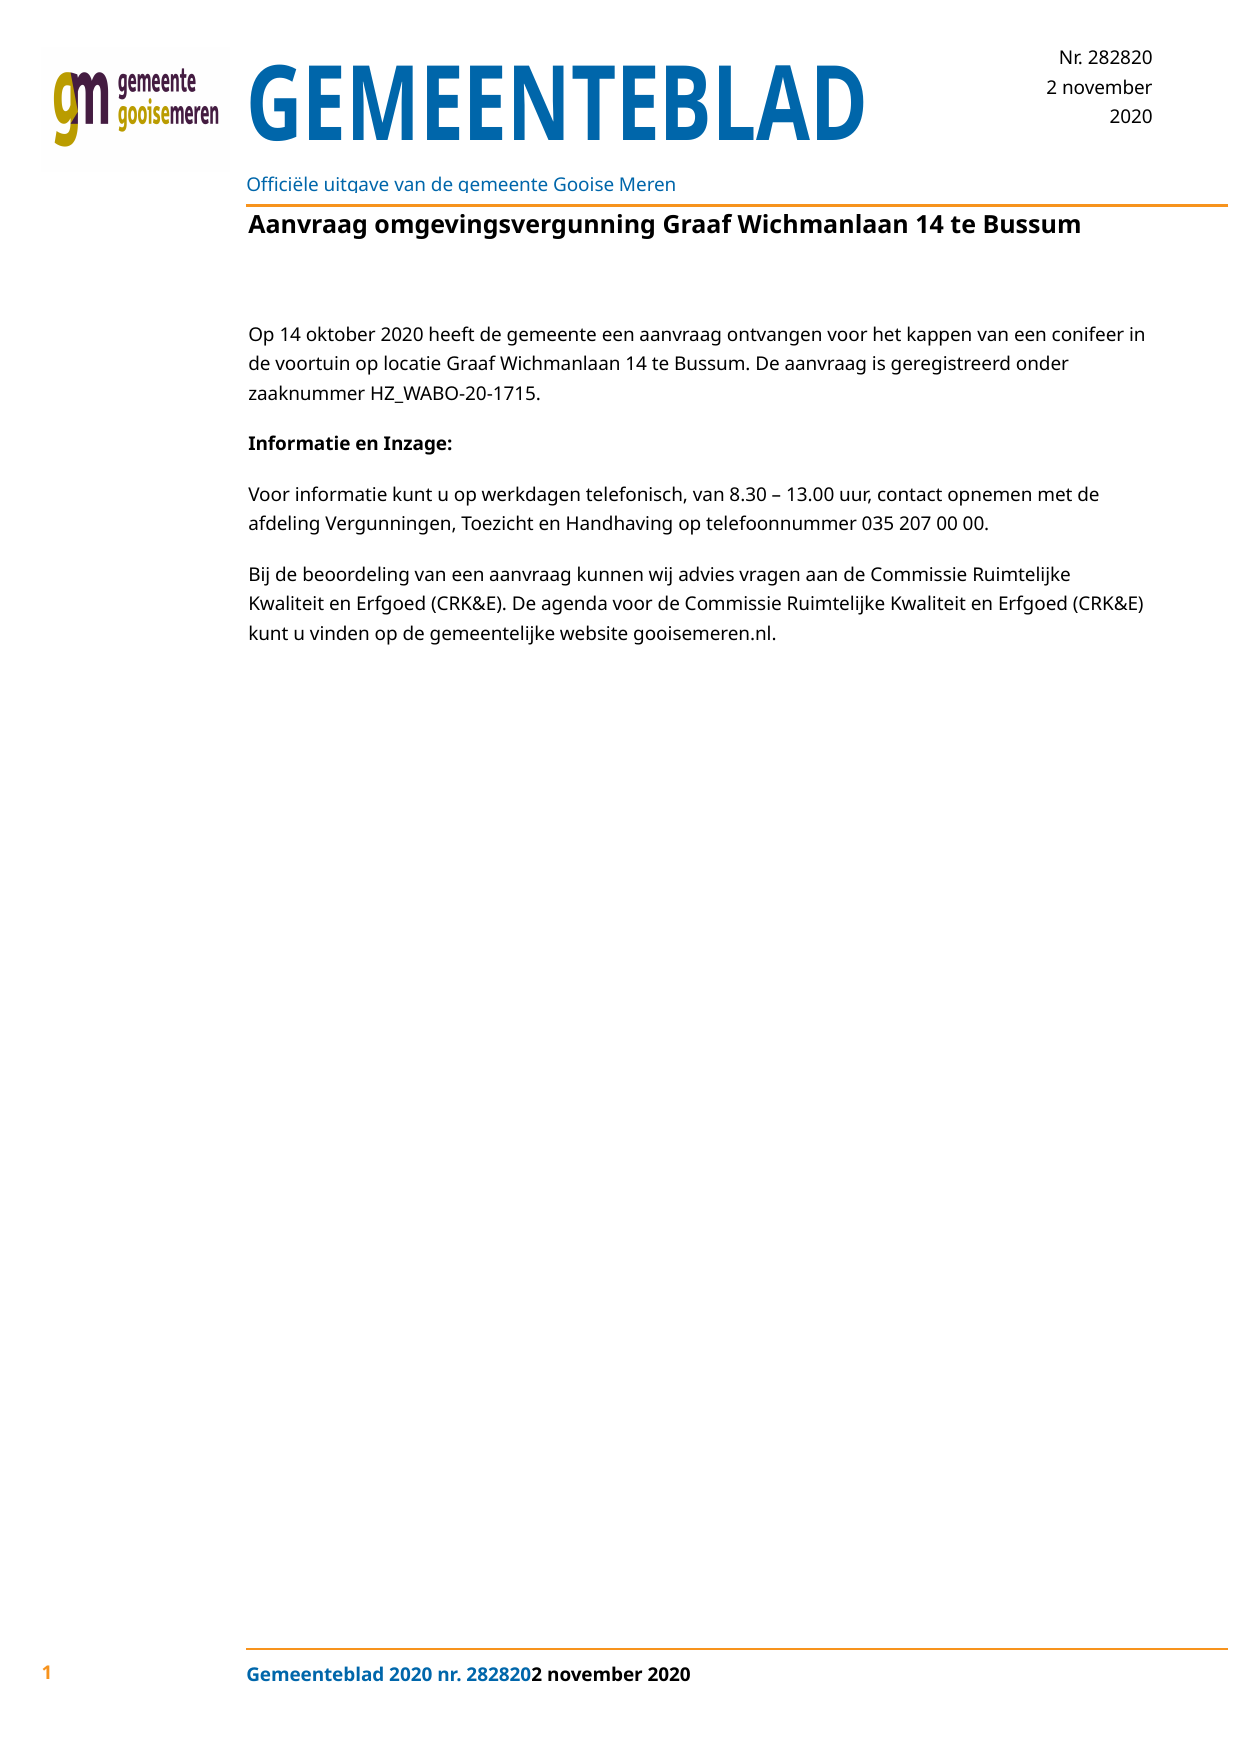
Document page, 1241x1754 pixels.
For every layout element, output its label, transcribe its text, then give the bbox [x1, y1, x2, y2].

text Informatie en Inzage: [248, 430, 1152, 456]
text Voor informatie kunt u op werkdagen telefonisch, van 8.30 – 13.00 uur, contact opnemen met de afdeling Vergunningen, Toezicht en Handhaving op telefoonnummer 035 207 00 00. [248, 481, 1152, 536]
picture [41, 47, 231, 172]
text Aanvraag omgevingsvergunning Graaf Wichmanlaan 14 te Bussum [248, 207, 1152, 241]
text Bij de beoordeling van een aanvraag kunnen wij advies vragen aan de Commissie Ruimtelijke Kwaliteit en Erfgoed (CRK&E). De agenda voor de Commissie Ruimtelijke Kwaliteit en Erfgoed (CRK&E) kunt u vinden op de gemeentelijke website gooisemeren.nl. [248, 561, 1152, 646]
text Op 14 oktober 2020 heeft de gemeente een aanvraag ontvangen voor het kappen van een conifeer in de voortuin op locatie Graaf Wichmanlaan 14 te Bussum. De aanvraag is geregistreerd onder zaaknummer HZ_WABO-20-1715. [248, 321, 1152, 406]
